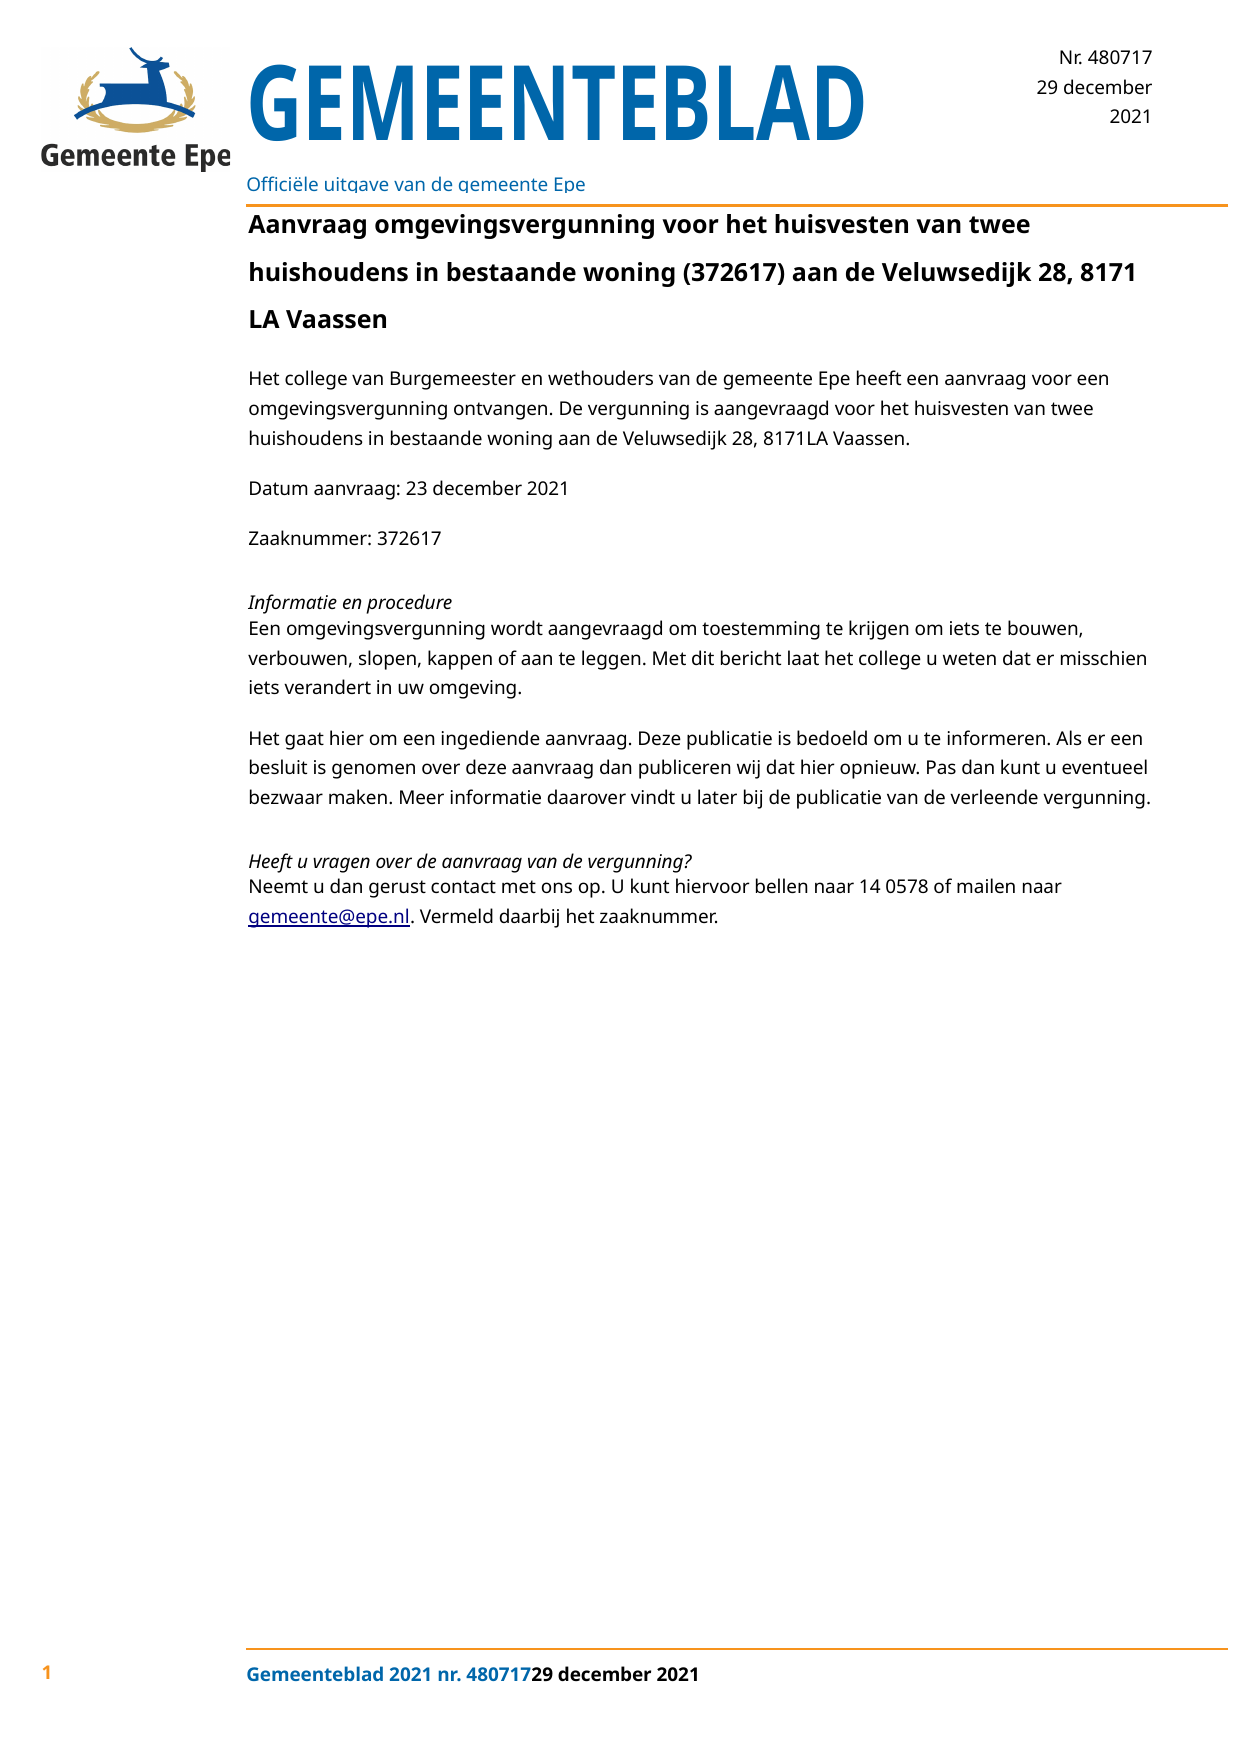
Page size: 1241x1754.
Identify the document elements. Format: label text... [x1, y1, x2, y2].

text Informatie en procedure [248, 589, 1152, 615]
text Datum aanvraag: 23 december 2021 [248, 475, 1152, 501]
text Aanvraag omgevingsvergunning voor het huisvesten van twee huishoudens in bestaande woning (372617) aan de Veluwsedijk 28, 8171 LA Vaassen [248, 207, 1152, 336]
text Het gaat hier om een ingediende aanvraag. Deze publicatie is bedoeld om u te informeren. Als er een besluit is genomen over deze aanvraag dan publiceren wij dat hier opnieuw. Pas dan kunt u eventueel bezwaar maken. Meer informatie daarover vindt u later bij de publicatie van de verleende vergunning. [248, 725, 1152, 810]
text Het college van Burgemeester en wethouders van de gemeente Epe heeft een aanvraag voor een omgevingsvergunning ontvangen. De vergunning is aangevraagd voor het huisvesten van twee huishoudens in bestaande woning aan de Veluwsedijk 28, 8171LA Vaassen. [248, 366, 1152, 450]
text Heeft u vragen over de aanvraag van de vergunning? [248, 848, 1152, 874]
text Zaaknummer: 372617 [248, 526, 1152, 551]
text Een omgevingsvergunning wordt aangevraagd om toestemming te krijgen om iets te bouwen, verbouwen, slopen, kappen of aan te leggen. Met dit bericht laat het college u weten dat er misschien iets verandert in uw omgeving. [248, 615, 1152, 700]
text Neemt u dan gerust contact met ons op. U kunt hiervoor bellen naar 14 0578 of mailen naar gemeente@epe.nl. Vermeld daarbij het zaaknummer. [248, 874, 1152, 929]
picture [41, 47, 231, 172]
